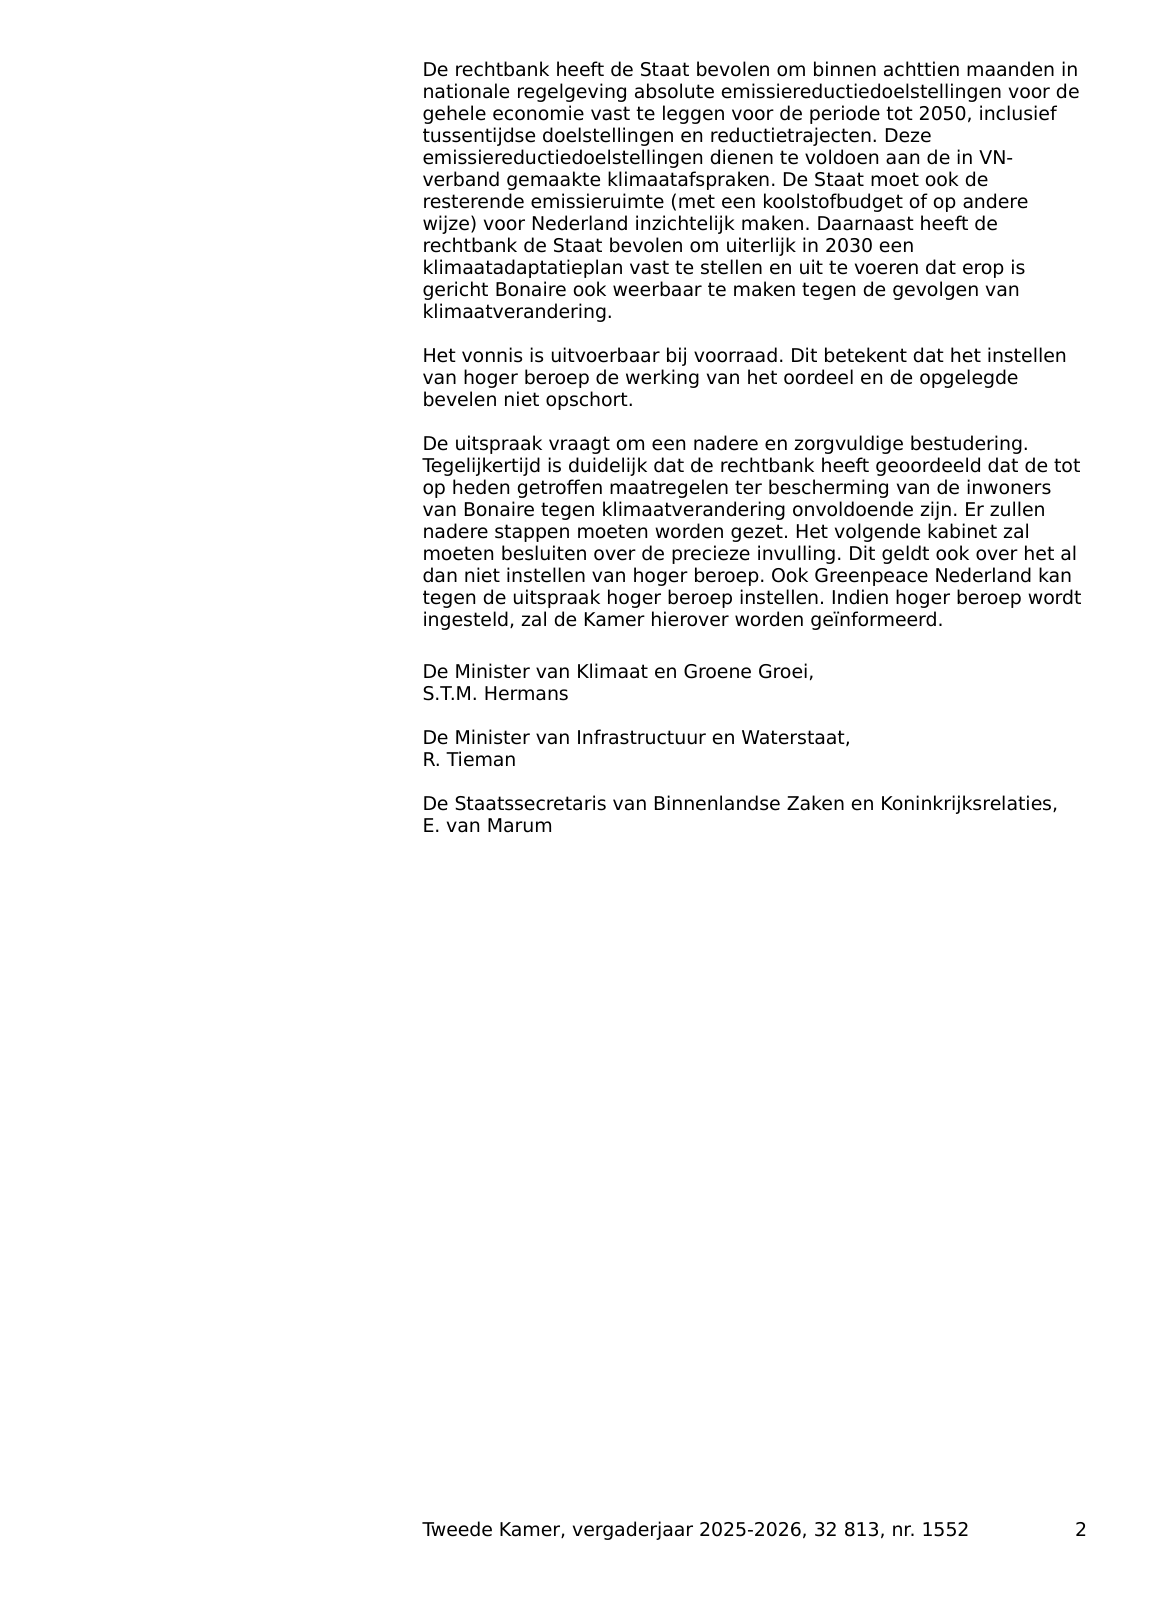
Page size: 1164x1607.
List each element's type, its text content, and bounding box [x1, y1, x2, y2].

text De Minister van Infrastructuur en Waterstaat, R. Tieman [422, 727, 1087, 771]
text De Staatssecretaris van Binnenlandse Zaken en Koninkrijksrelaties, E. van Marum [422, 793, 1087, 837]
text Het vonnis is uitvoerbaar bij voorraad. Dit betekent dat het instellen van hoger beroep de werking van het oordeel en de opgelegde bevelen niet opschort. [422, 345, 1087, 411]
text De uitspraak vraagt om een nadere en zorgvuldige bestudering. Tegelijkertijd is duidelijk dat de rechtbank heeft geoordeeld dat de tot op heden getroffen maatregelen ter bescherming van de inwoners van Bonaire tegen klimaatverandering onvoldoende zijn. Er zullen nadere stappen moeten worden gezet. Het volgende kabinet zal moeten besluiten over de precieze invulling. Dit geldt ook over het al dan niet instellen van hoger beroep. Ook Greenpeace Nederland kan tegen de uitspraak hoger beroep instellen. Indien hoger beroep wordt ingesteld, zal de Kamer hierover worden geïnformeerd. [422, 433, 1087, 631]
text De Minister van Klimaat en Groene Groei, S.T.M. Hermans [422, 661, 1087, 705]
text De rechtbank heeft de Staat bevolen om binnen achttien maanden in nationale regelgeving absolute emissiereductiedoelstellingen voor de gehele economie vast te leggen voor de periode tot 2050, inclusief tussentijdse doelstellingen en reductietrajecten. Deze emissiereductiedoelstellingen dienen te voldoen aan de in VN-verband gemaakte klimaatafspraken. De Staat moet ook de resterende emissieruimte (met een koolstofbudget of op andere wijze) voor Nederland inzichtelijk maken. Daarnaast heeft de rechtbank de Staat bevolen om uiterlijk in 2030 een klimaatadaptatieplan vast te stellen en uit te voeren dat erop is gericht Bonaire ook weerbaar te maken tegen de gevolgen van klimaatverandering. [422, 59, 1087, 323]
